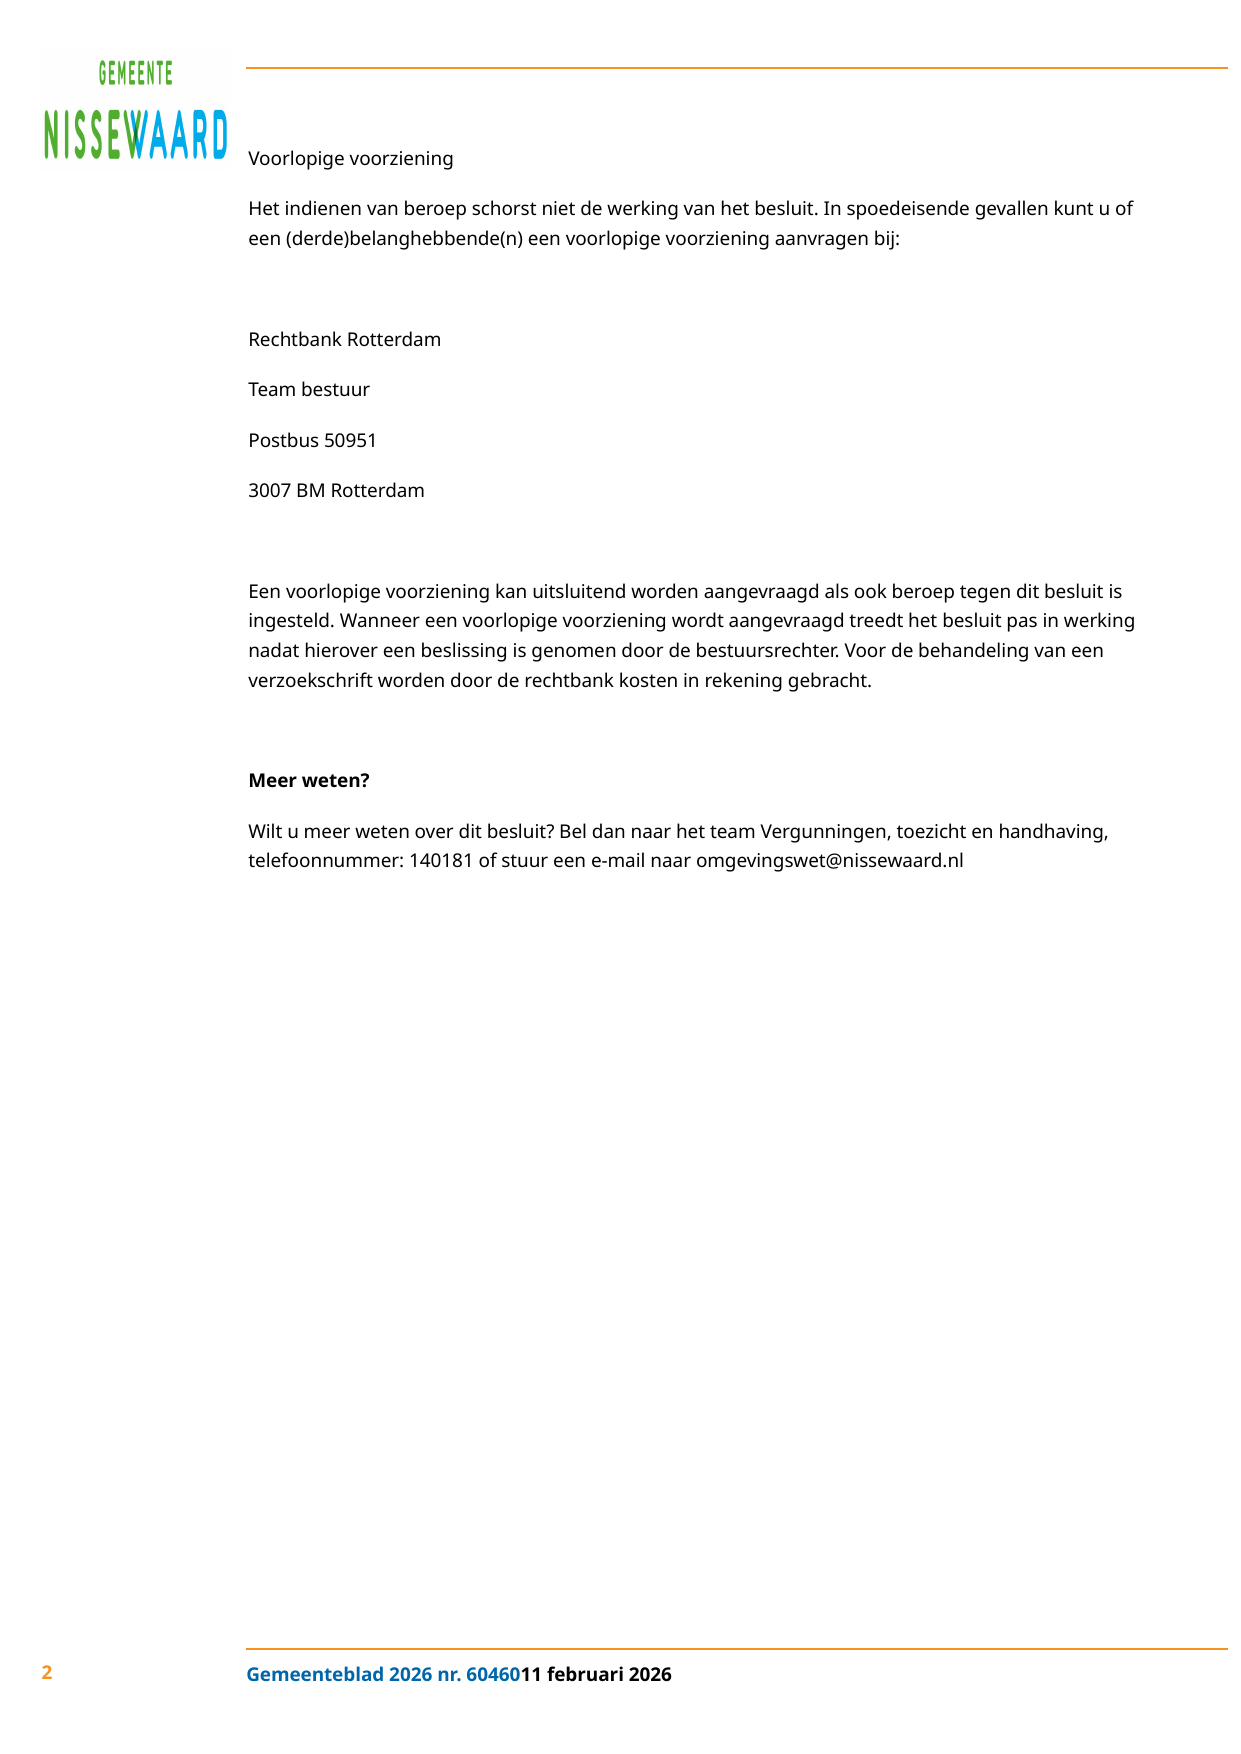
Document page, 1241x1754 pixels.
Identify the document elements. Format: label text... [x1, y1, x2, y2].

text Een voorlopige voorziening kan uitsluitend worden aangevraagd als ook beroep tegen dit besluit is ingesteld. Wanneer een voorlopige voorziening wordt aangevraagd treedt het besluit pas in werking nadat hierover een beslissing is genomen door de bestuursrechter. Voor de behandeling van een verzoekschrift worden door de rechtbank kosten in rekening gebracht. [248, 578, 1152, 693]
text Team bestuur [248, 376, 1152, 402]
text Meer weten? [248, 768, 1152, 793]
text Wilt u meer weten over dit besluit? Bel dan naar het team Vergunningen, toezicht en handhaving, telefoonnummer: 140181 of stuur een e-mail naar omgevingswet@nissewaard.nl [248, 818, 1152, 873]
text Het indienen van beroep schorst niet de werking van het besluit. In spoedeisende gevallen kunt u of een (derde)belanghebbende(n) een voorlopige voorziening aanvragen bij: [248, 196, 1152, 251]
picture [41, 47, 231, 172]
text Rechtbank Rotterdam [248, 326, 1152, 352]
text 3007 BM Rotterdam [248, 477, 1152, 503]
text Voorlopige voorziening [248, 145, 1152, 171]
text Postbus 50951 [248, 427, 1152, 453]
